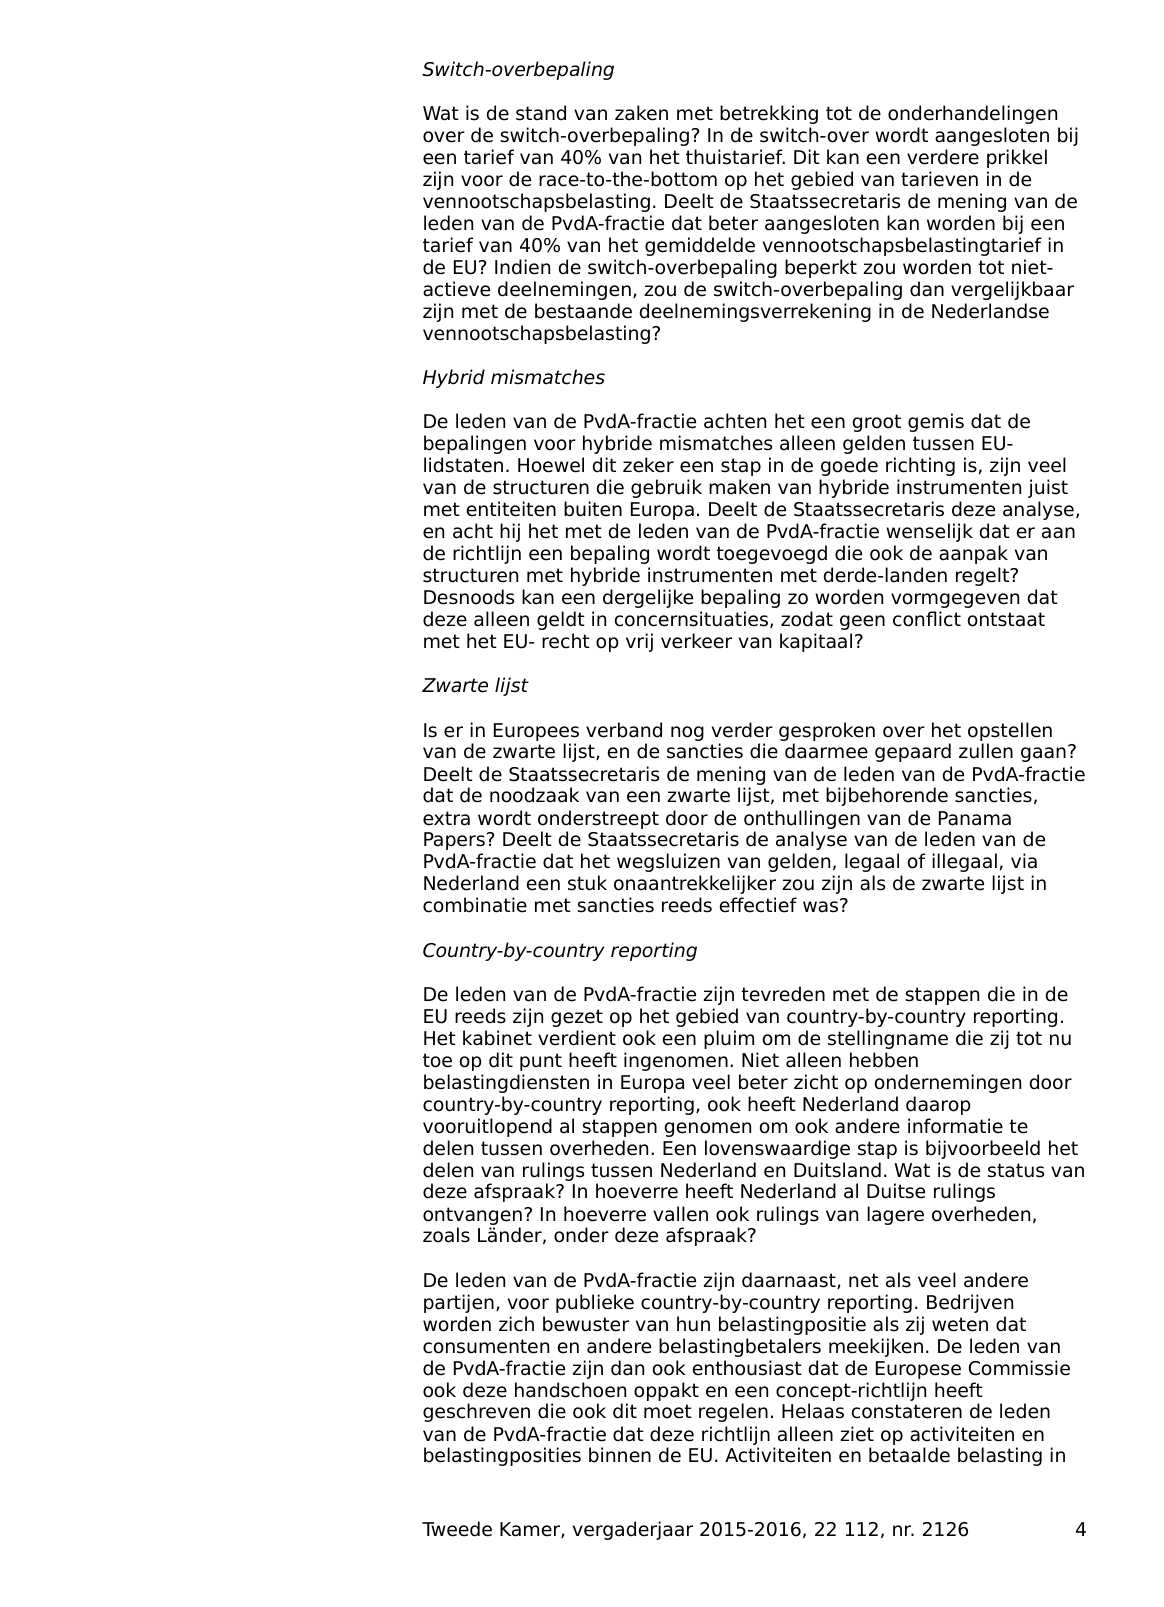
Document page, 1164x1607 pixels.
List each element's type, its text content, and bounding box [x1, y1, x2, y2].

text Is er in Europees verband nog verder gesproken over het opstellen van de zwarte lijst, en de sancties die daarmee gepaard zullen gaan? Deelt de Staatssecretaris de mening van de leden van de PvdA-fractie dat de noodzaak van een zwarte lijst, met bijbehorende sancties, extra wordt onderstreept door de onthullingen van de Panama Papers? Deelt de Staatssecretaris de analyse van de leden van de PvdA-fractie dat het wegsluizen van gelden, legaal of illegaal, via Nederland een stuk onaantrekkelijker zou zijn als de zwarte lijst in combinatie met sancties reeds effectief was? [422, 719, 1087, 917]
subtitle Hybrid mismatches [422, 367, 1087, 389]
text De leden van de PvdA-fractie zijn tevreden met de stappen die in de EU reeds zijn gezet op het gebied van country-by-country reporting. Het kabinet verdient ook een pluim om de stellingname die zij tot nu toe op dit punt heeft ingenomen. Niet alleen hebben belastingdiensten in Europa veel beter zicht op ondernemingen door country-by-country reporting, ook heeft Nederland daarop vooruitlopend al stappen genomen om ook andere informatie te delen tussen overheden. Een lovenswaardige stap is bijvoorbeeld het delen van rulings tussen Nederland en Duitsland. Wat is de status van deze afspraak? In hoeverre heeft Nederland al Duitse rulings ontvangen? In hoeverre vallen ook rulings van lagere overheden, zoals Länder, onder deze afspraak? [422, 984, 1087, 1247]
subtitle Country-by-country reporting [422, 939, 1087, 961]
subtitle Switch-overbepaling [422, 59, 1087, 81]
text Wat is de stand van zaken met betrekking tot de onderhandelingen over de switch-overbepaling? In de switch-over wordt aangesloten bij een tarief van 40% van het thuistarief. Dit kan een verdere prikkel zijn voor de race-to-the-bottom op het gebied van tarieven in de vennootschapsbelasting. Deelt de Staatssecretaris de mening van de leden van de PvdA-fractie dat beter aangesloten kan worden bij een tarief van 40% van het gemiddelde vennootschapsbelastingtarief in de EU? Indien de switch-overbepaling beperkt zou worden tot niet-actieve deelnemingen, zou de switch-overbepaling dan vergelijkbaar zijn met de bestaande deelnemingsverrekening in de Nederlandse vennootschapsbelasting? [422, 103, 1087, 345]
subtitle Zwarte lijst [422, 675, 1087, 697]
text De leden van de PvdA-fractie zijn daarnaast, net als veel andere partijen, voor publieke country-by-country reporting. Bedrijven worden zich bewuster van hun belastingpositie als zij weten dat consumenten en andere belastingbetalers meekijken. De leden van de PvdA-fractie zijn dan ook enthousiast dat de Europese Commissie ook deze handschoen oppakt en een concept-richtlijn heeft geschreven die ook dit moet regelen. Helaas constateren de leden van de PvdA-fractie dat deze richtlijn alleen ziet op activiteiten en belastingposities binnen de EU. Activiteiten en betaalde belasting in [422, 1269, 1087, 1467]
text De leden van de PvdA-fractie achten het een groot gemis dat de bepalingen voor hybride mismatches alleen gelden tussen EU-lidstaten. Hoewel dit zeker een stap in de goede richting is, zijn veel van de structuren die gebruik maken van hybride instrumenten juist met entiteiten buiten Europa. Deelt de Staatssecretaris deze analyse, en acht hij het met de leden van de PvdA-fractie wenselijk dat er aan de richtlijn een bepaling wordt toegevoegd die ook de aanpak van structuren met hybride instrumenten met derde-landen regelt? Desnoods kan een dergelijke bepaling zo worden vormgegeven dat deze alleen geldt in concernsituaties, zodat geen conflict ontstaat met het EU- recht op vrij verkeer van kapitaal? [422, 411, 1087, 653]
